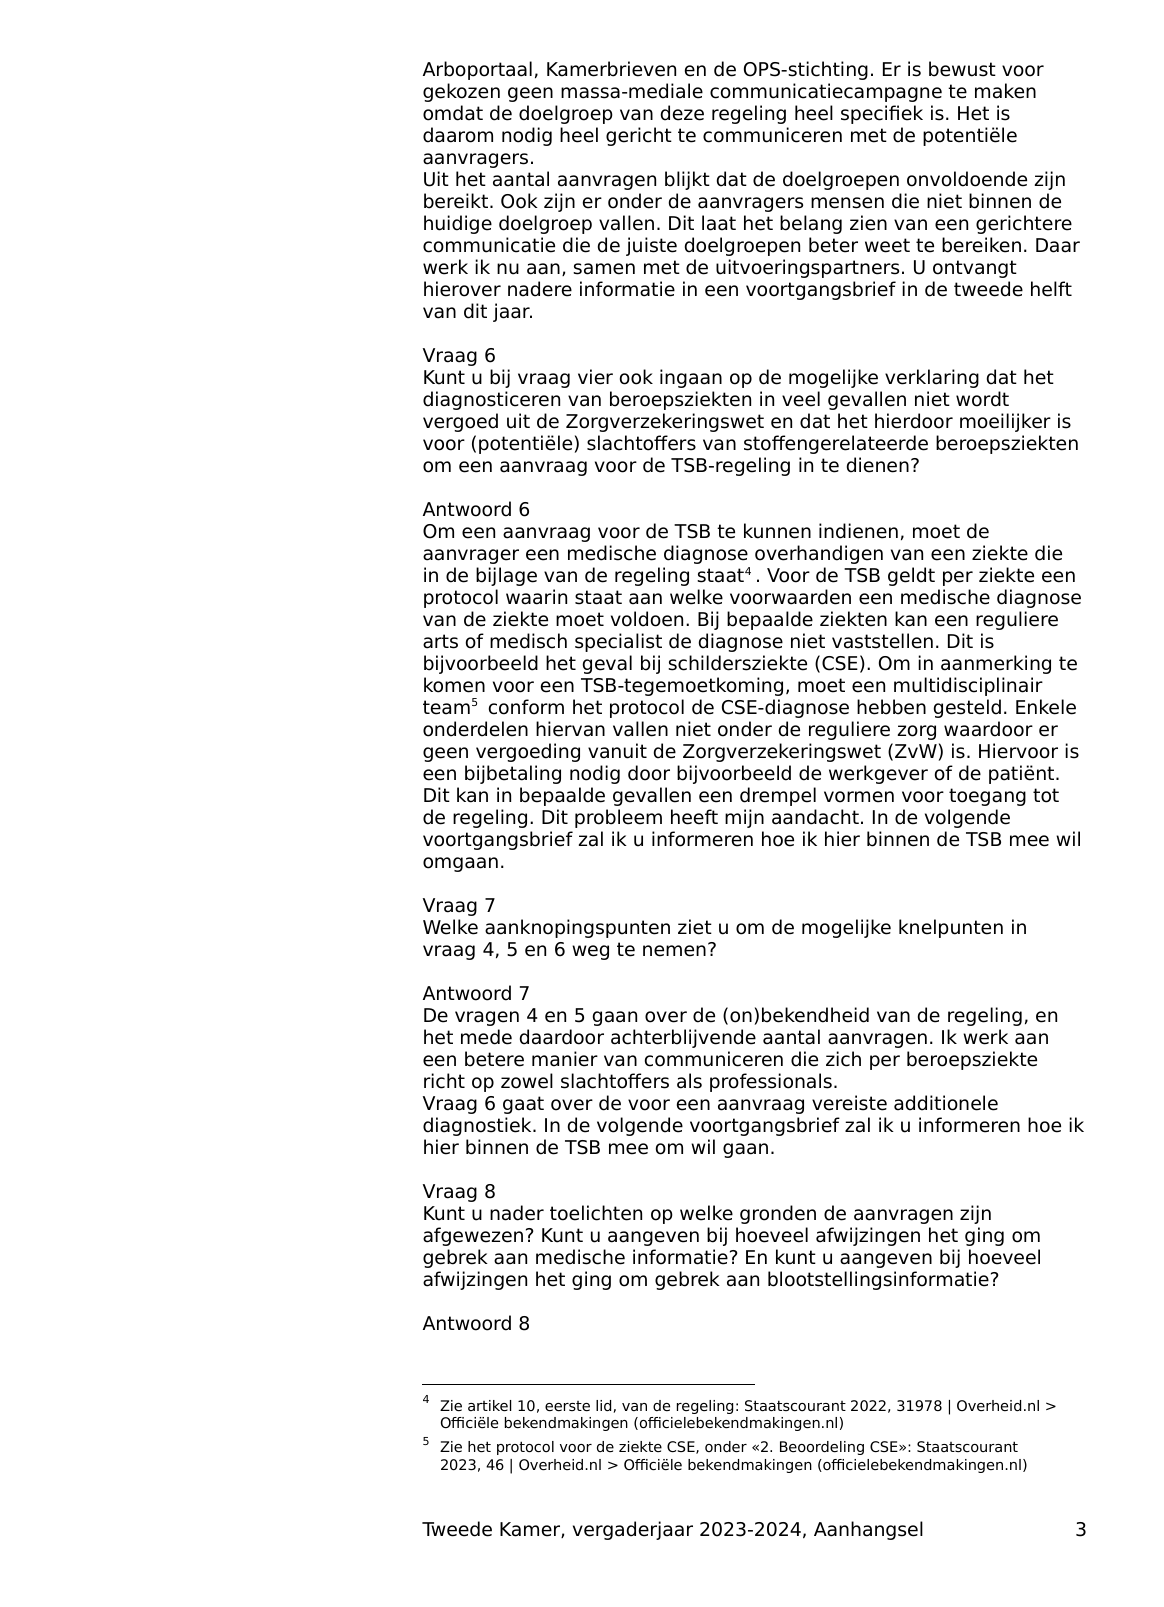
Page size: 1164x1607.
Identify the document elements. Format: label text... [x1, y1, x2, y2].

text Arboportaal, Kamerbrieven en de OPS-stichting. Er is bewust voor gekozen geen massa-mediale communicatiecampagne te maken omdat de doelgroep van deze regeling heel specifiek is. Het is daarom nodig heel gericht te communiceren met de potentiële aanvragers. [422, 59, 1087, 169]
text Antwoord 6 [422, 499, 1087, 521]
text Zie het protocol voor de ziekte CSE, onder «2. Beoordeling CSE»: Staatscourant 2023, 46 | Overheid.nl > Officiële bekendmakingen (officielebekendmakingen.nl) [422, 1435, 1087, 1474]
text Om een aanvraag voor de TSB te kunnen indienen, moet de aanvrager een medische diagnose overhandigen van een ziekte die in de bijlage van de regeling staat. Voor de TSB geldt per ziekte een protocol waarin staat aan welke voorwaarden een medische diagnose van de ziekte moet voldoen. Bij bepaalde ziekten kan een reguliere arts of medisch specialist de diagnose niet vaststellen. Dit is bijvoorbeeld het geval bij schildersziekte (CSE). Om in aanmerking te komen voor een TSB-tegemoetkoming, moet een multidisciplinair team conform het protocol de CSE-diagnose hebben gesteld. Enkele onderdelen hiervan vallen niet onder de reguliere zorg waardoor er geen vergoeding vanuit de Zorgverzekeringswet (ZvW) is. Hiervoor is een bijbetaling nodig door bijvoorbeeld de werkgever of de patiënt. Dit kan in bepaalde gevallen een drempel vormen voor toegang tot de regeling. Dit probleem heeft mijn aandacht. In de volgende voortgangsbrief zal ik u informeren hoe ik hier binnen de TSB mee wil omgaan. [422, 521, 1087, 873]
text Uit het aantal aanvragen blijkt dat de doelgroepen onvoldoende zijn bereikt. Ook zijn er onder de aanvragers mensen die niet binnen de huidige doelgroep vallen. Dit laat het belang zien van een gerichtere communicatie die de juiste doelgroepen beter weet te bereiken. Daar werk ik nu aan, samen met de uitvoeringspartners. U ontvangt hierover nadere informatie in een voortgangsbrief in de tweede helft van dit jaar. [422, 169, 1087, 323]
text De vragen 4 en 5 gaan over de (on)bekendheid van de regeling, en het mede daardoor achterblijvende aantal aanvragen. Ik werk aan een betere manier van communiceren die zich per beroepsziekte richt op zowel slachtoffers als professionals. [422, 1005, 1087, 1093]
text Vraag 6 gaat over de voor een aanvraag vereiste additionele diagnostiek. In de volgende voortgangsbrief zal ik u informeren hoe ik hier binnen de TSB mee om wil gaan. [422, 1093, 1087, 1159]
text Antwoord 8 [422, 1313, 1087, 1335]
text Vraag 8 [422, 1181, 1087, 1203]
text Vraag 6 [422, 345, 1087, 367]
text Antwoord 7 [422, 983, 1087, 1005]
text Kunt u nader toelichten op welke gronden de aanvragen zijn afgewezen? Kunt u aangeven bij hoeveel afwijzingen het ging om gebrek aan medische informatie? En kunt u aangeven bij hoeveel afwijzingen het ging om gebrek aan blootstellingsinformatie? [422, 1203, 1087, 1291]
text Vraag 7 [422, 895, 1087, 917]
text Zie artikel 10, eerste lid, van de regeling: Staatscourant 2022, 31978 | Overheid.nl > Officiële bekendmakingen (officielebekendmakingen.nl) [422, 1393, 1087, 1432]
text Kunt u bij vraag vier ook ingaan op de mogelijke verklaring dat het diagnosticeren van beroepsziekten in veel gevallen niet wordt vergoed uit de Zorgverzekeringswet en dat het hierdoor moeilijker is voor (potentiële) slachtoffers van stoffengerelateerde beroepsziekten om een aanvraag voor de TSB-regeling in te dienen? [422, 367, 1087, 477]
text Welke aanknopingspunten ziet u om de mogelijke knelpunten in vraag 4, 5 en 6 weg te nemen? [422, 917, 1087, 961]
